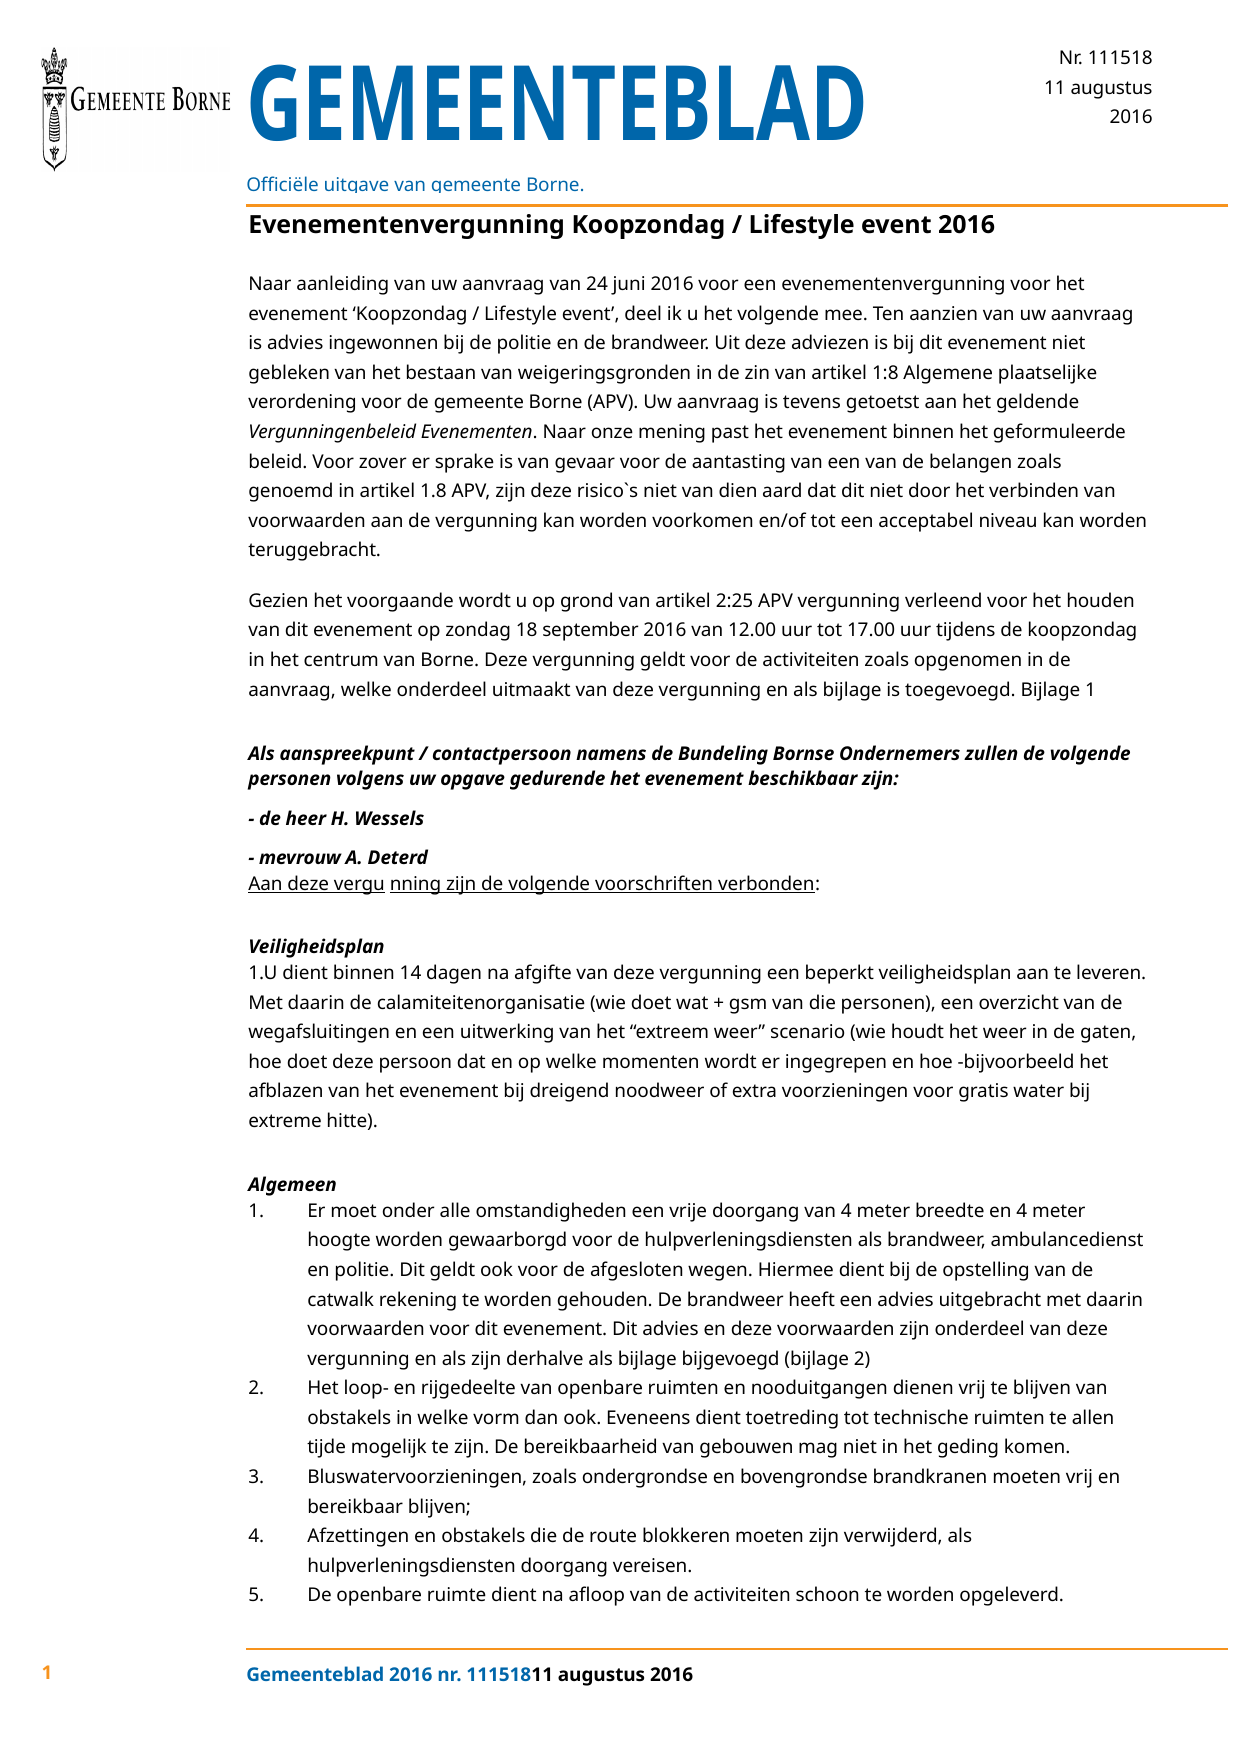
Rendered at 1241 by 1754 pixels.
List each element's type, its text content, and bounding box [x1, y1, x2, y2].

text Veiligheidsplan [248, 934, 1152, 959]
text 1.U dient binnen 14 dagen na afgifte van deze vergunning een beperkt veiligheidsplan aan te leveren. Met daarin de calamiteitenorganisatie (wie doet wat + gsm van die personen), een overzicht van de wegafsluitingen en een uitwerking van het “extreem weer” scenario (wie houdt het weer in de gaten, hoe doet deze persoon dat en op welke momenten wordt er ingegrepen en hoe -bijvoorbeeld het afblazen van het evenement bij dreigend noodweer of extra voorzieningen voor gratis water bij extreme hitte). [248, 959, 1152, 1133]
text - de heer H. Wessels [248, 805, 1152, 830]
picture [41, 47, 231, 172]
list Bluswatervoorzieningen, zoals ondergrondse en bovengrondse brandkranen moeten vrij en bereikbaar blijven; [248, 1463, 1152, 1518]
list Er moet onder alle omstandigheden een vrije doorgang van 4 meter breedte en 4 meter hoogte worden gewaarborgd voor de hulpverleningsdiensten als brandweer, ambulancedienst en politie. Dit geldt ook voor de afgesloten wegen. Hiermee dient bij de opstelling van de catwalk rekening te worden gehouden. De brandweer heeft een advies uitgebracht met daarin voorwaarden voor dit evenement. Dit advies en deze voorwaarden zijn onderdeel van deze vergunning en als zijn derhalve als bijlage bijgevoegd (bijlage 2) [248, 1197, 1152, 1371]
text Gezien het voorgaande wordt u op grond van artikel 2:25 APV vergunning verleend voor het houden van dit evenement op zondag 18 september 2016 van 12.00 uur tot 17.00 uur tijdens de koopzondag in het centrum van Borne. Deze vergunning geldt voor de activiteiten zoals opgenomen in de aanvraag, welke onderdeel uitmaakt van deze vergunning en als bijlage is toegevoegd. Bijlage 1 [248, 587, 1152, 701]
text Algemeen [248, 1171, 1152, 1197]
text Aan deze vergu nning zijn de volgende voorschriften verbonden: [248, 870, 1152, 895]
text Evenementenvergunning Koopzondag / Lifestyle event 2016 [248, 207, 1152, 241]
list Het loop- en rijgedeelte van openbare ruimten en nooduitgangen dienen vrij te blijven van obstakels in welke vorm dan ook. Eveneens dient toetreding tot technische ruimten te allen tijde mogelijk te zijn. De bereikbaarheid van gebouwen mag niet in het geding komen. [248, 1374, 1152, 1459]
text - mevrouw A. Deterd [248, 844, 1152, 870]
text Als aanspreekpunt / contactpersoon namens de Bundeling Bornse Ondernemers zullen de volgende personen volgens uw opgave gedurende het evenement beschikbaar zijn: [248, 740, 1152, 791]
text Naar aanleiding van uw aanvraag van 24 juni 2016 voor een evenementenvergunning voor het evenement ‘Koopzondag / Lifestyle event’, deel ik u het volgende mee. Ten aanzien van uw aanvraag is advies ingewonnen bij de politie en de brandweer. Uit deze adviezen is bij dit evenement niet gebleken van het bestaan van weigeringsgronden in de zin van artikel 1:8 Algemene plaatselijke verordening voor de gemeente Borne (APV). Uw aanvraag is tevens getoetst aan het geldende Vergunningenbeleid Evenementen. Naar onze mening past het evenement binnen het geformuleerde beleid. Voor zover er sprake is van gevaar voor de aantasting van een van de belangen zoals genoemd in artikel 1.8 APV, zijn deze risico`s niet van dien aard dat dit niet door het verbinden van voorwaarden aan de vergunning kan worden voorkomen en/of tot een acceptabel niveau kan worden teruggebracht. [248, 270, 1152, 562]
list Afzettingen en obstakels die de route blokkeren moeten zijn verwijderd, als hulpverleningsdiensten doorgang vereisen. [248, 1522, 1152, 1578]
list De openbare ruimte dient na afloop van de activiteiten schoon te worden opgeleverd. [248, 1582, 1152, 1607]
